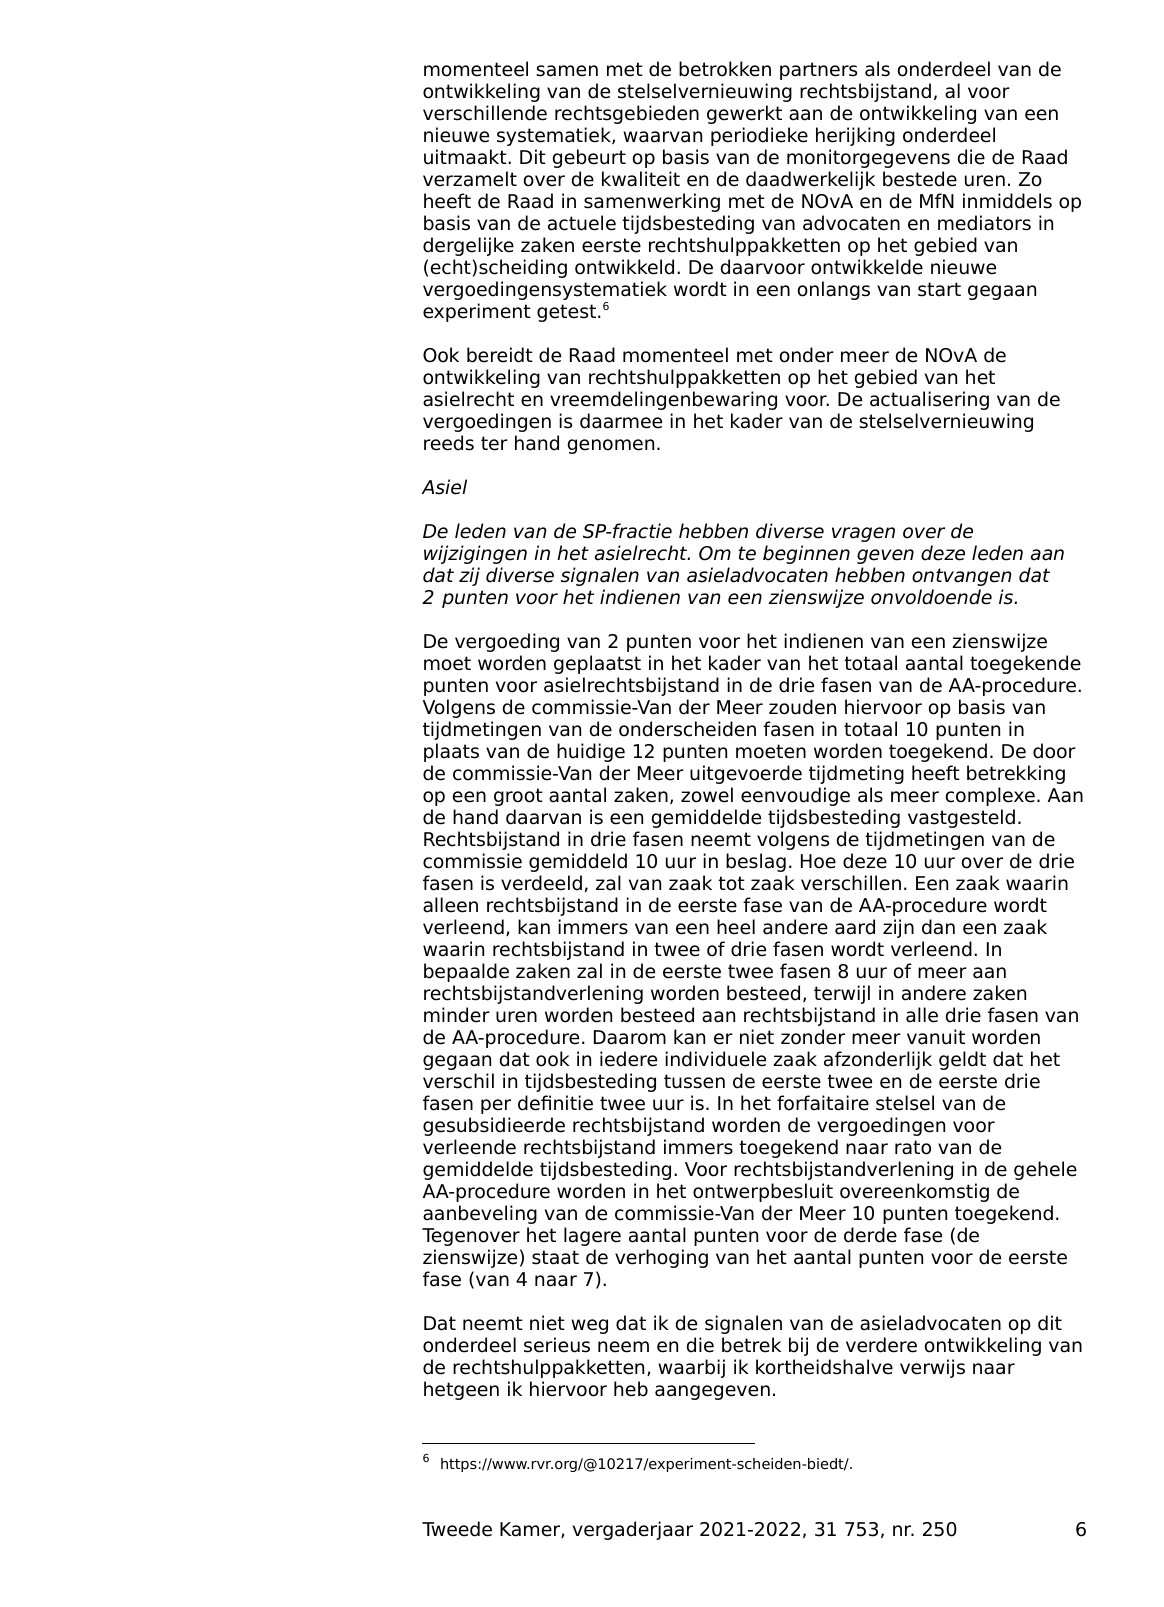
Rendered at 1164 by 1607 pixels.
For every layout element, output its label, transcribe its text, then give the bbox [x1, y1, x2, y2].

text Dat neemt niet weg dat ik de signalen van de asieladvocaten op dit onderdeel serieus neem en die betrek bij de verdere ontwikkeling van de rechtshulppakketten, waarbij ik kortheidshalve verwijs naar hetgeen ik hiervoor heb aangegeven. [422, 1313, 1087, 1401]
subtitle Asiel [422, 477, 1087, 499]
text https://www.rvr.org/@10217/experiment-scheiden-biedt/. [422, 1452, 1087, 1474]
text Ook bereidt de Raad momenteel met onder meer de NOvA de ontwikkeling van rechtshulppakketten op het gebied van het asielrecht en vreemdelingenbewaring voor. De actualisering van de vergoedingen is daarmee in het kader van de stelselvernieuwing reeds ter hand genomen. [422, 345, 1087, 455]
text De leden van de SP-fractie hebben diverse vragen over de wijzigingen in het asielrecht. Om te beginnen geven deze leden aan dat zij diverse signalen van asieladvocaten hebben ontvangen dat 2 punten voor het indienen van een zienswijze onvoldoende is. [422, 521, 1087, 609]
text momenteel samen met de betrokken partners als onderdeel van de ontwikkeling van de stelselvernieuwing rechtsbijstand, al voor verschillende rechtsgebieden gewerkt aan de ontwikkeling van een nieuwe systematiek, waarvan periodieke herijking onderdeel uitmaakt. Dit gebeurt op basis van de monitorgegevens die de Raad verzamelt over de kwaliteit en de daadwerkelijk bestede uren. Zo heeft de Raad in samenwerking met de NOvA en de MfN inmiddels op basis van de actuele tijdsbesteding van advocaten en mediators in dergelijke zaken eerste rechtshulppakketten op het gebied van (echt)scheiding ontwikkeld. De daarvoor ontwikkelde nieuwe vergoedingensystematiek wordt in een onlangs van start gegaan experiment getest. [422, 59, 1087, 323]
text De vergoeding van 2 punten voor het indienen van een zienswijze moet worden geplaatst in het kader van het totaal aantal toegekende punten voor asielrechtsbijstand in de drie fasen van de AA-procedure. Volgens de commissie-Van der Meer zouden hiervoor op basis van tijdmetingen van de onderscheiden fasen in totaal 10 punten in plaats van de huidige 12 punten moeten worden toegekend. De door de commissie-Van der Meer uitgevoerde tijdmeting heeft betrekking op een groot aantal zaken, zowel eenvoudige als meer complexe. Aan de hand daarvan is een gemiddelde tijdsbesteding vastgesteld. Rechtsbijstand in drie fasen neemt volgens de tijdmetingen van de commissie gemiddeld 10 uur in beslag. Hoe deze 10 uur over de drie fasen is verdeeld, zal van zaak tot zaak verschillen. Een zaak waarin alleen rechtsbijstand in de eerste fase van de AA-procedure wordt verleend, kan immers van een heel andere aard zijn dan een zaak waarin rechtsbijstand in twee of drie fasen wordt verleend. In bepaalde zaken zal in de eerste twee fasen 8 uur of meer aan rechtsbijstandverlening worden besteed, terwijl in andere zaken minder uren worden besteed aan rechtsbijstand in alle drie fasen van de AA-procedure. Daarom kan er niet zonder meer vanuit worden gegaan dat ook in iedere individuele zaak afzonderlijk geldt dat het verschil in tijdsbesteding tussen de eerste twee en de eerste drie fasen per definitie twee uur is. In het forfaitaire stelsel van de gesubsidieerde rechtsbijstand worden de vergoedingen voor verleende rechtsbijstand immers toegekend naar rato van de gemiddelde tijdsbesteding. Voor rechtsbijstandverlening in de gehele AA-procedure worden in het ontwerpbesluit overeenkomstig de aanbeveling van de commissie-Van der Meer 10 punten toegekend. Tegenover het lagere aantal punten voor de derde fase (de zienswijze) staat de verhoging van het aantal punten voor de eerste fase (van 4 naar 7). [422, 631, 1087, 1291]
